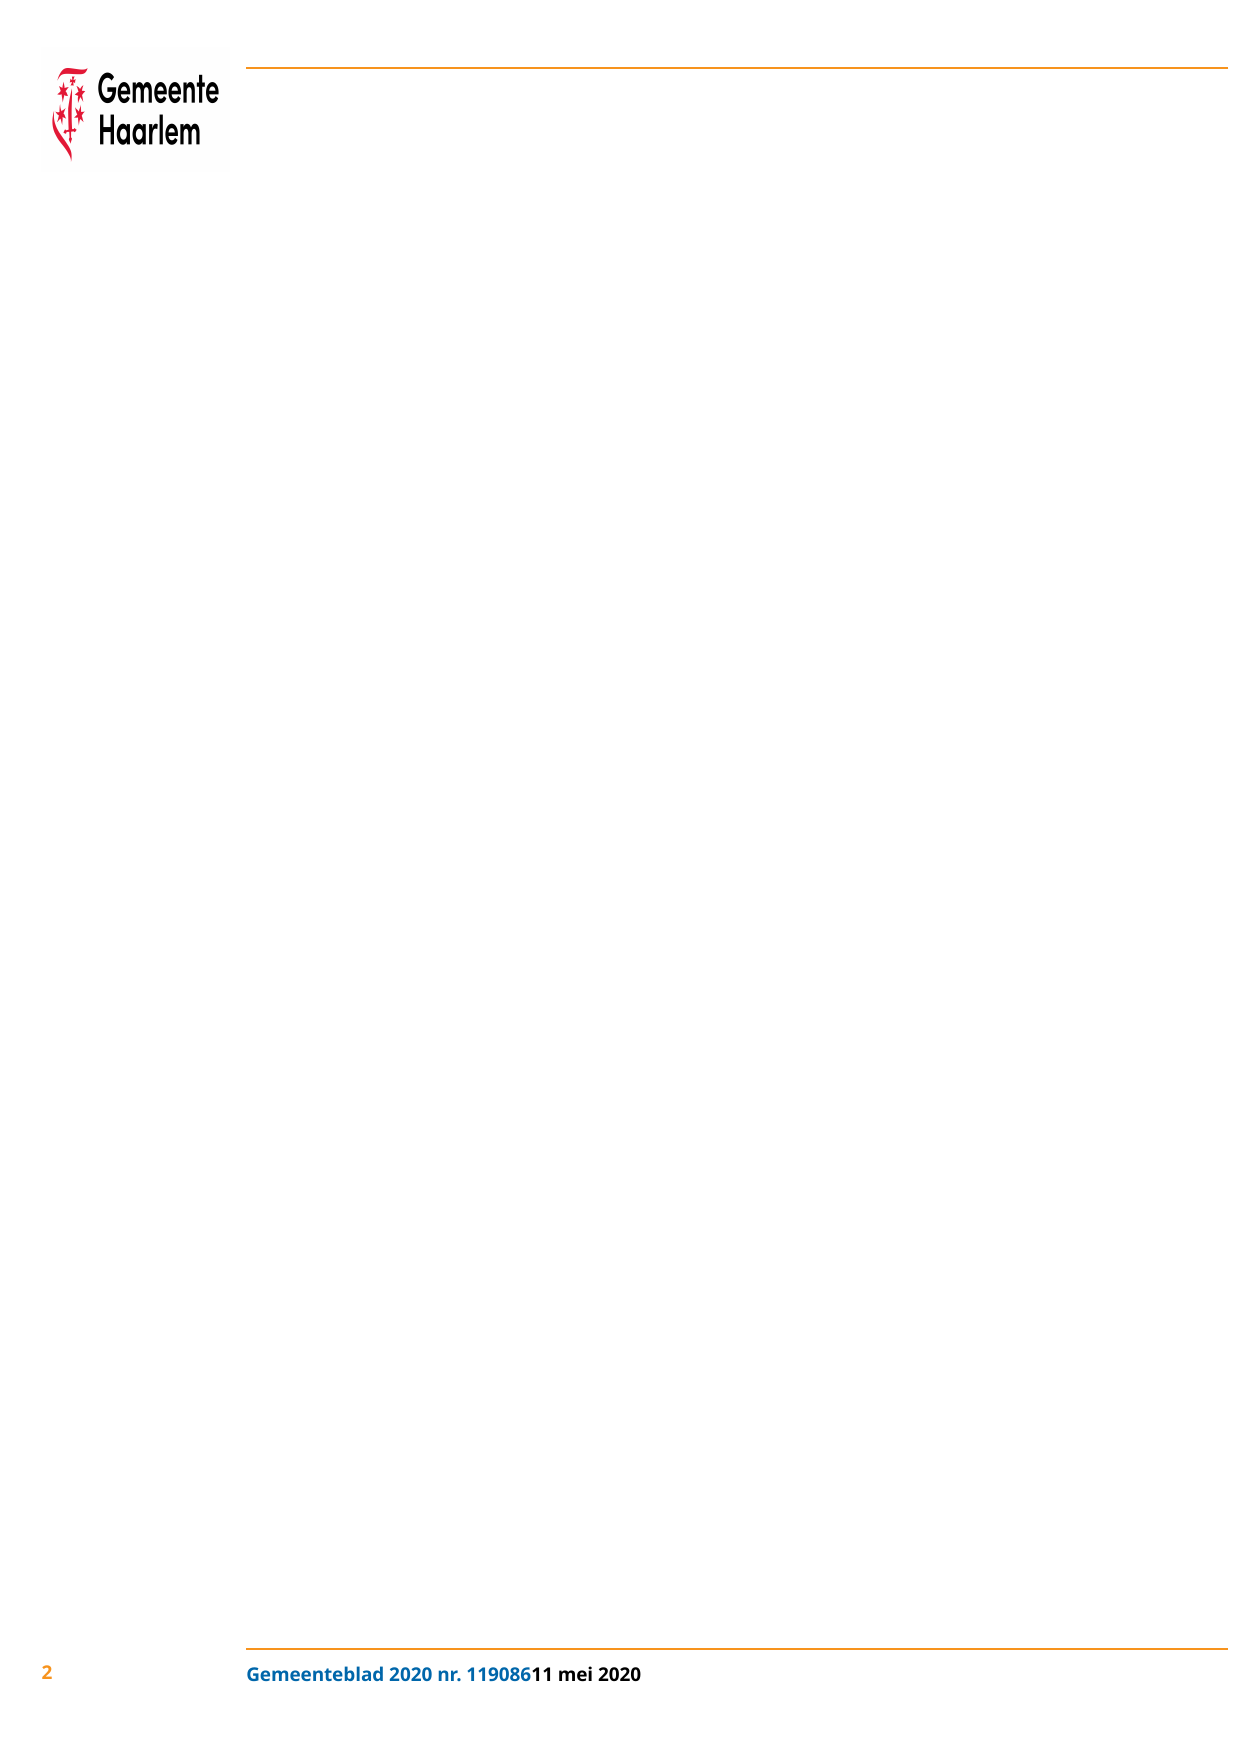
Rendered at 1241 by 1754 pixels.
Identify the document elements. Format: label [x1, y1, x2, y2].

picture [41, 47, 231, 172]
